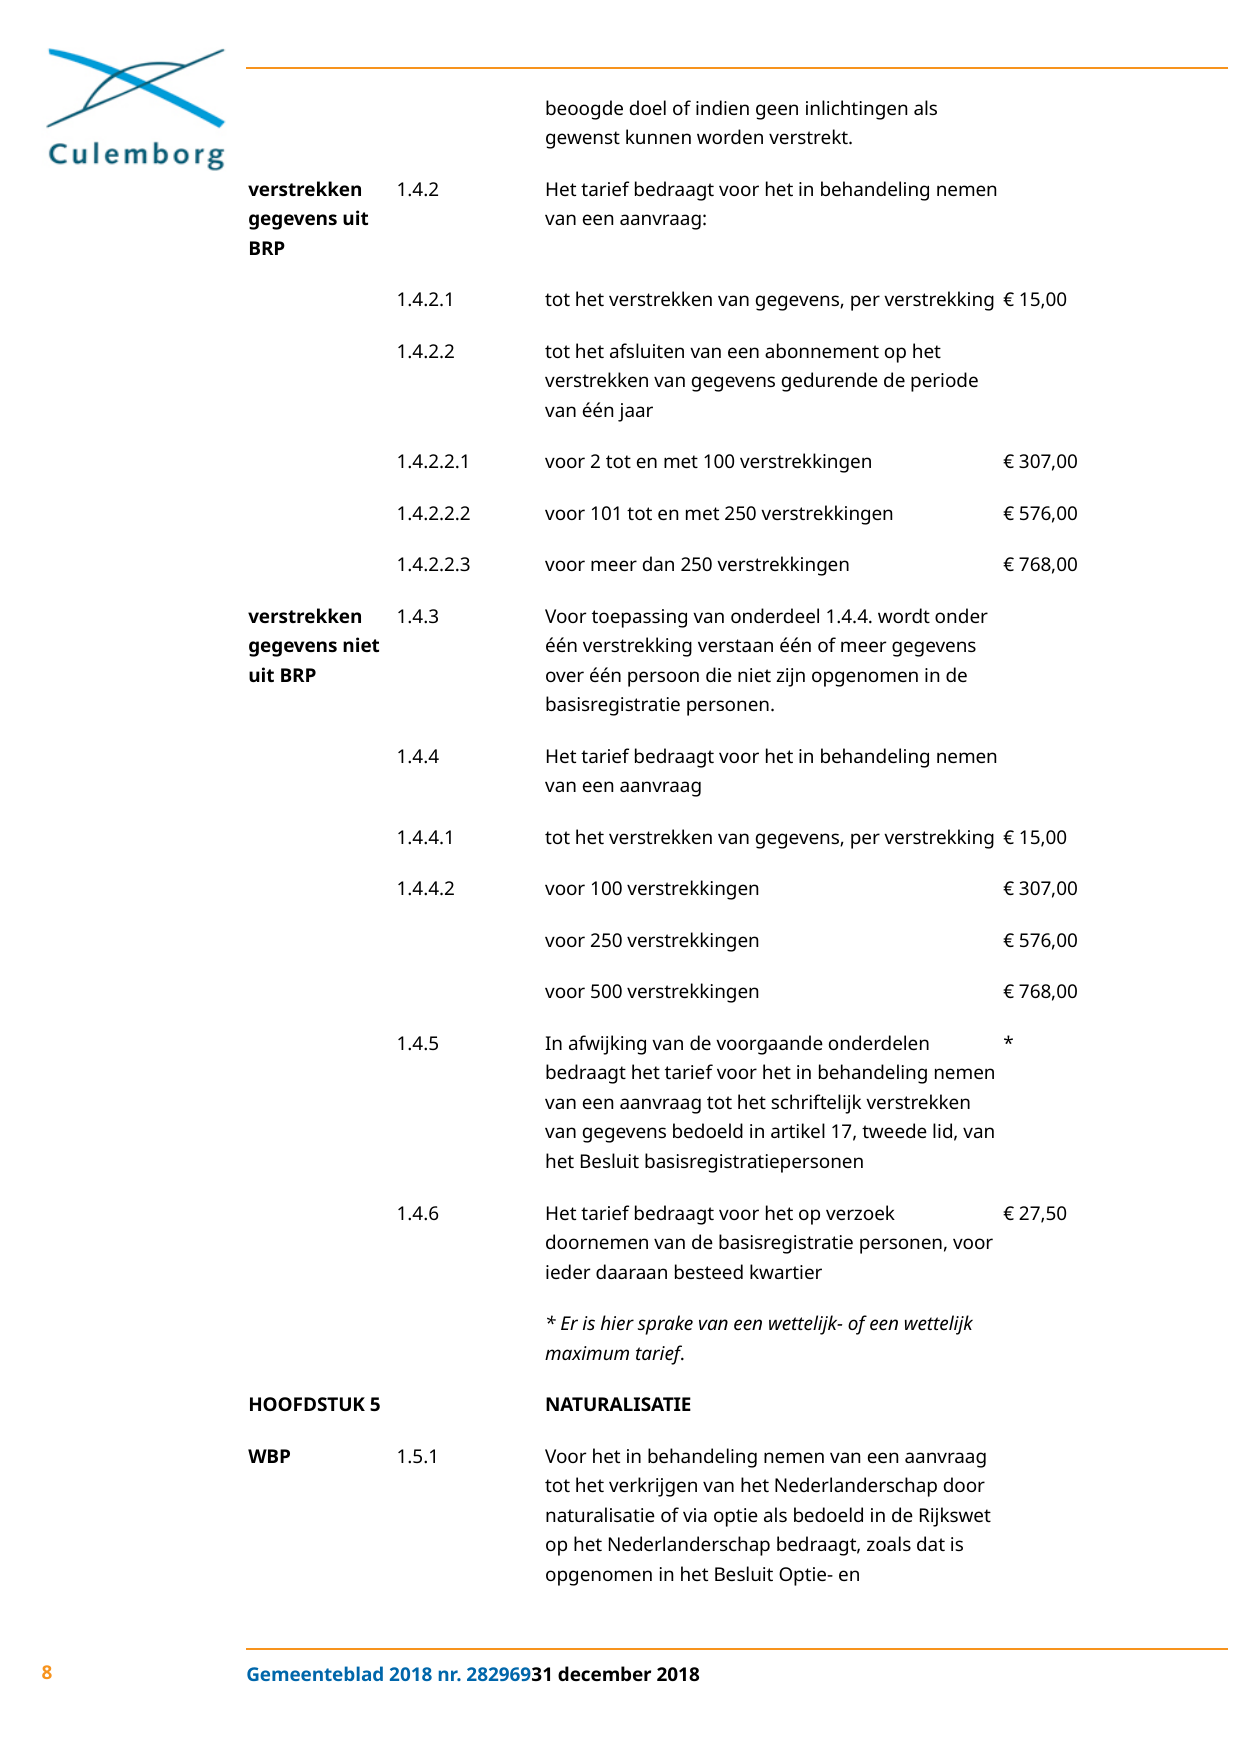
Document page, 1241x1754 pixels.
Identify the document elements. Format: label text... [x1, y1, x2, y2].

table_cell [396, 1391, 545, 1417]
table_cell [1003, 150, 1152, 176]
table_cell [396, 1285, 545, 1310]
table_cell HOOFDSTUK 5 [248, 1391, 396, 1417]
table_cell [545, 526, 1003, 551]
table_cell [545, 474, 1003, 500]
table_cell 1.4.2.2.3 [396, 551, 545, 577]
table_cell [248, 1004, 396, 1030]
table_cell [396, 927, 545, 953]
table_cell Voor het in behandeling nemen van een aanvraag tot het verkrijgen van het Nederlanderschap door naturalisatie of via optie als bedoeld in de Rijkswet op het Nederlanderschap bedraagt, zoals dat is opgenomen in het Besluit Optie- en [545, 1443, 1003, 1587]
table_cell [248, 577, 396, 603]
table_cell voor 500 verstrekkingen [545, 979, 1003, 1004]
table_cell [545, 577, 1003, 603]
table_cell [396, 953, 545, 978]
table_cell [545, 799, 1003, 824]
table_cell [248, 1030, 396, 1174]
table_cell [1003, 850, 1152, 876]
table_cell [545, 901, 1003, 927]
table_cell tot het verstrekken van gegevens, per verstrekking [545, 824, 1003, 850]
table_cell 1.4.4.2 [396, 876, 545, 901]
picture [41, 47, 231, 172]
table_cell [396, 1310, 545, 1366]
table_cell [396, 312, 545, 338]
table_cell [396, 979, 545, 1004]
table_cell [396, 850, 545, 876]
table_cell verstrekken gegevens uit BRP [248, 176, 396, 261]
table_cell [545, 150, 1003, 176]
table_cell [1003, 577, 1152, 603]
table_cell [248, 423, 396, 448]
table_cell 1.5.1 [396, 1443, 545, 1587]
table_cell [396, 261, 545, 286]
table_cell € 15,00 [1003, 286, 1152, 312]
table_cell [1003, 953, 1152, 978]
table_cell voor 101 tot en met 250 verstrekkingen [545, 500, 1003, 526]
table_cell € 768,00 [1003, 551, 1152, 577]
table_cell [1003, 1285, 1152, 1310]
table_cell * Er is hier sprake van een wettelijk- of een wettelijk maximum tarief. [545, 1310, 1003, 1366]
table_cell [248, 979, 396, 1004]
table_cell [248, 286, 396, 312]
table_cell NATURALISATIE [545, 1391, 1003, 1417]
table_cell [545, 312, 1003, 338]
table_cell [396, 718, 545, 743]
table_cell [248, 1366, 396, 1391]
table_cell 1.4.2.2.1 [396, 449, 545, 474]
table_cell [248, 449, 396, 474]
table_cell tot het verstrekken van gegevens, per verstrekking [545, 286, 1003, 312]
table_cell WBP [248, 1443, 396, 1587]
table_cell [1003, 799, 1152, 824]
table_cell [248, 312, 396, 338]
table_cell voor 250 verstrekkingen [545, 927, 1003, 953]
table_cell Het tarief bedraagt voor het in behandeling nemen van een aanvraag [545, 743, 1003, 798]
table_cell [1003, 526, 1152, 551]
table_cell [396, 474, 545, 500]
table_cell [545, 953, 1003, 978]
table_cell [545, 718, 1003, 743]
table_cell [545, 1004, 1003, 1030]
table_cell [545, 1417, 1003, 1443]
table_cell € 576,00 [1003, 500, 1152, 526]
table_cell [396, 901, 545, 927]
table_cell 1.4.2.1 [396, 286, 545, 312]
table_cell [396, 1417, 545, 1443]
table_cell [248, 1200, 396, 1285]
table_cell [248, 150, 396, 176]
table_cell [248, 743, 396, 798]
table_cell 1.4.4.1 [396, 824, 545, 850]
table_cell [1003, 1443, 1152, 1587]
table_cell [248, 261, 396, 286]
table_cell 1.4.2 [396, 176, 545, 261]
table_cell [1003, 1174, 1152, 1200]
table_cell [1003, 338, 1152, 423]
table_cell In afwijking van de voorgaande onderdelen bedraagt het tarief voor het in behandeling nemen van een aanvraag tot het schriftelijk verstrekken van gegevens bedoeld in artikel 17, tweede lid, van het Besluit basisregistratiepersonen [545, 1030, 1003, 1174]
table_cell 1.4.5 [396, 1030, 545, 1174]
table_cell [1003, 1366, 1152, 1391]
table_cell [545, 850, 1003, 876]
table_cell * [1003, 1030, 1152, 1174]
table_cell 1.4.4 [396, 743, 545, 798]
table_cell [396, 1366, 545, 1391]
table_cell [1003, 718, 1152, 743]
table_cell [248, 526, 396, 551]
table_cell [248, 799, 396, 824]
table_cell [1003, 176, 1152, 261]
table_cell € 576,00 [1003, 927, 1152, 953]
table_cell [248, 1174, 396, 1200]
table_cell [248, 927, 396, 953]
table_cell € 27,50 [1003, 1200, 1152, 1285]
table_cell [1003, 1417, 1152, 1443]
table_cell voor 2 tot en met 100 verstrekkingen [545, 449, 1003, 474]
table_cell [545, 1174, 1003, 1200]
table_cell [396, 423, 545, 448]
table_cell [248, 901, 396, 927]
table_cell [1003, 1004, 1152, 1030]
table_cell [545, 423, 1003, 448]
table_cell voor 100 verstrekkingen [545, 876, 1003, 901]
table_cell voor meer dan 250 verstrekkingen [545, 551, 1003, 577]
table_cell [1003, 261, 1152, 286]
table_cell Het tarief bedraagt voor het in behandeling nemen van een aanvraag: [545, 176, 1003, 261]
table_cell [545, 1366, 1003, 1391]
table_cell [1003, 1391, 1152, 1417]
table_cell [248, 850, 396, 876]
table_cell [545, 261, 1003, 286]
table_cell [248, 1310, 396, 1366]
table_cell Het tarief bedraagt voor het op verzoek doornemen van de basisregistratie personen, voor ieder daaraan besteed kwartier [545, 1200, 1003, 1285]
table_cell [248, 474, 396, 500]
table_cell 1.4.2.2 [396, 338, 545, 423]
table_cell 1.4.6 [396, 1200, 545, 1285]
table_cell [396, 95, 545, 150]
table_cell [248, 1417, 396, 1443]
table_cell [1003, 95, 1152, 150]
table_cell [248, 338, 396, 423]
table_cell [248, 824, 396, 850]
table_cell [1003, 743, 1152, 798]
table_cell verstrekken gegevens niet uit BRP [248, 603, 396, 717]
table_cell [248, 551, 396, 577]
table_cell [396, 1174, 545, 1200]
table_cell [1003, 423, 1152, 448]
table_cell beoogde doel of indien geen inlichtingen als gewenst kunnen worden verstrekt. [545, 95, 1003, 150]
table_cell [248, 953, 396, 978]
table_cell [396, 577, 545, 603]
table_cell [248, 876, 396, 901]
table_cell [1003, 312, 1152, 338]
table_cell [248, 500, 396, 526]
table_cell € 307,00 [1003, 449, 1152, 474]
table_cell tot het afsluiten van een abonnement op het verstrekken van gegevens gedurende de periode van één jaar [545, 338, 1003, 423]
table_cell € 15,00 [1003, 824, 1152, 850]
table_cell [248, 95, 396, 150]
table_cell [1003, 1310, 1152, 1366]
table_cell [248, 718, 396, 743]
table_cell [1003, 901, 1152, 927]
table_cell 1.4.2.2.2 [396, 500, 545, 526]
table_cell [545, 1285, 1003, 1310]
table_cell [248, 1285, 396, 1310]
table_cell [396, 150, 545, 176]
table_cell € 307,00 [1003, 876, 1152, 901]
table_cell [1003, 474, 1152, 500]
table_cell Voor toepassing van onderdeel 1.4.4. wordt onder één verstrekking verstaan één of meer gegevens over één persoon die niet zijn opgenomen in de basisregistratie personen. [545, 603, 1003, 717]
table_cell [396, 799, 545, 824]
table_cell € 768,00 [1003, 979, 1152, 1004]
table_cell [1003, 603, 1152, 717]
table_cell [396, 526, 545, 551]
table_cell [396, 1004, 545, 1030]
table_cell 1.4.3 [396, 603, 545, 717]
